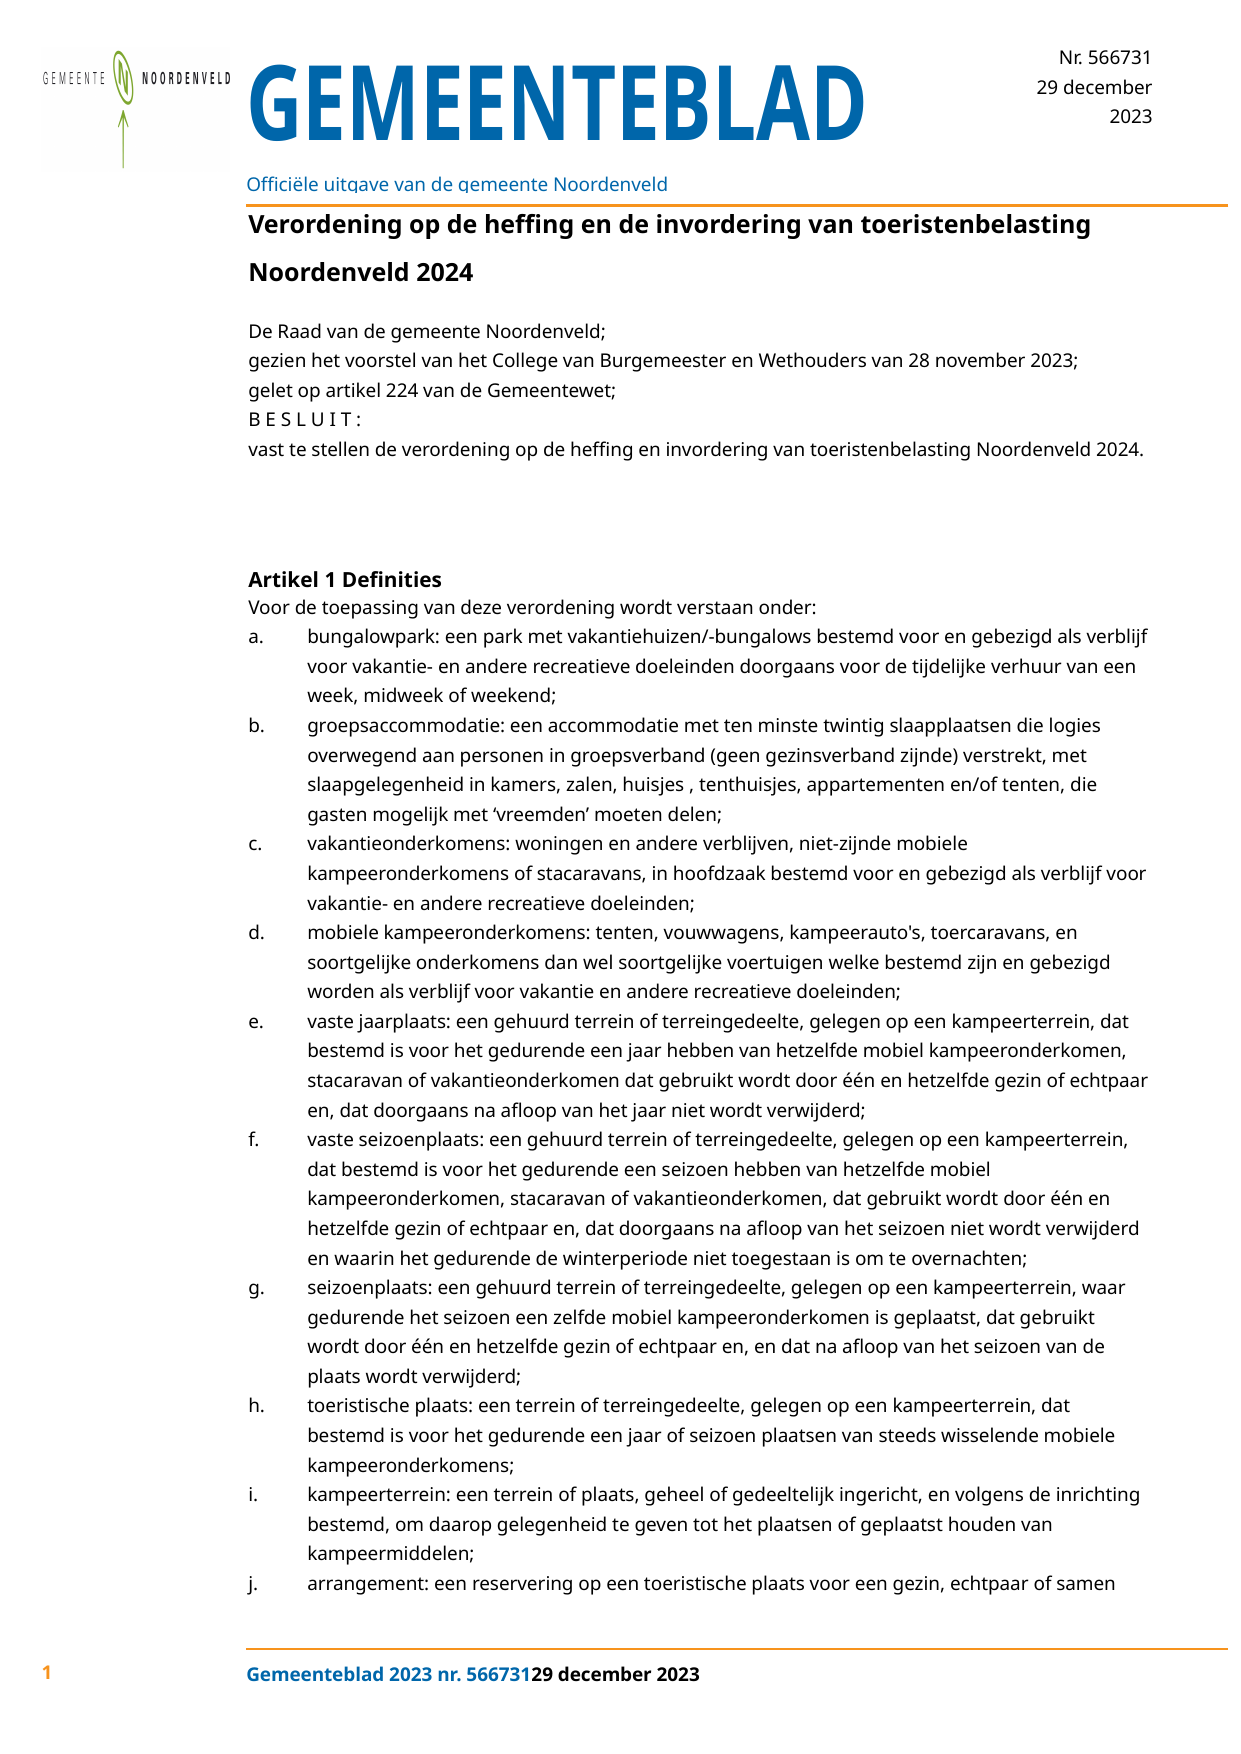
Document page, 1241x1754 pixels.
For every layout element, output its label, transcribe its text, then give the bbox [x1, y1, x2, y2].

text gezien het voorstel van het College van Burgemeester en Wethouders van 28 november 2023; [248, 347, 1152, 373]
text Verordening op de heffing en de invordering van toeristenbelasting Noordenveld 2024 [248, 207, 1152, 288]
text B E S L U I T : [248, 407, 1152, 432]
text vast te stellen de verordening op de heffing en invordering van toeristenbelasting Noordenveld 2024. [248, 436, 1152, 462]
list arrangement: een reservering op een toeristische plaats voor een gezin, echtpaar of samen [248, 1570, 1152, 1596]
list bungalowpark: een park met vakantiehuizen/-bungalows bestemd voor en gebezigd als verblijf voor vakantie- en andere recreatieve doeleinden doorgaans voor de tijdelijke verhuur van een week, midweek of weekend; [248, 623, 1152, 708]
list vakantieonderkomens: woningen en andere verblijven, niet-zijnde mobiele kampeeronderkomens of stacaravans, in hoofdzaak bestemd voor en gebezigd als verblijf voor vakantie- en andere recreatieve doeleinden; [248, 831, 1152, 916]
text Voor de toepassing van deze verordening wordt verstaan onder: [248, 594, 1152, 620]
list mobiele kampeeronderkomens: tenten, vouwwagens, kampeerauto's, toercaravans, en soortgelijke onderkomens dan wel soortgelijke voertuigen welke bestemd zijn en gebezigd worden als verblijf voor vakantie en andere recreatieve doeleinden; [248, 919, 1152, 1004]
list groepsaccommodatie: een accommodatie met ten minste twintig slaapplaatsen die logies overwegend aan personen in groepsverband (geen gezinsverband zijnde) verstrekt, met slaapgelegenheid in kamers, zalen, huisjes , tenthuisjes, appartementen en/of tenten, die gasten mogelijk met ‘vreemden’ moeten delen; [248, 712, 1152, 827]
list seizoenplaats: een gehuurd terrein of terreingedeelte, gelegen op een kampeerterrein, waar gedurende het seizoen een zelfde mobiel kampeeronderkomen is geplaatst, dat gebruikt wordt door één en hetzelfde gezin of echtpaar en, en dat na afloop van het seizoen van de plaats wordt verwijderd; [248, 1274, 1152, 1389]
list toeristische plaats: een terrein of terreingedeelte, gelegen op een kampeerterrein, dat bestemd is voor het gedurende een jaar of seizoen plaatsen van steeds wisselende mobiele kampeeronderkomens; [248, 1393, 1152, 1478]
picture [41, 47, 231, 172]
list vaste jaarplaats: een gehuurd terrein of terreingedeelte, gelegen op een kampeerterrein, dat bestemd is voor het gedurende een jaar hebben van hetzelfde mobiel kampeeronderkomen, stacaravan of vakantieonderkomen dat gebruikt wordt door één en hetzelfde gezin of echtpaar en, dat doorgaans na afloop van het jaar niet wordt verwijderd; [248, 1008, 1152, 1123]
list kampeerterrein: een terrein of plaats, geheel of gedeeltelijk ingericht, en volgens de inrichting bestemd, om daarop gelegenheid te geven tot het plaatsen of geplaatst houden van kampeermiddelen; [248, 1481, 1152, 1566]
text De Raad van de gemeente Noordenveld; [248, 318, 1152, 344]
text gelet op artikel 224 van de Gemeentewet; [248, 377, 1152, 403]
text Artikel 1 Definities [248, 566, 1152, 594]
list vaste seizoenplaats: een gehuurd terrein of terreingedeelte, gelegen op een kampeerterrein, dat bestemd is voor het gedurende een seizoen hebben van hetzelfde mobiel kampeeronderkomen, stacaravan of vakantieonderkomen, dat gebruikt wordt door één en hetzelfde gezin of echtpaar en, dat doorgaans na afloop van het seizoen niet wordt verwijderd en waarin het gedurende de winterperiode niet toegestaan is om te overnachten; [248, 1126, 1152, 1271]
